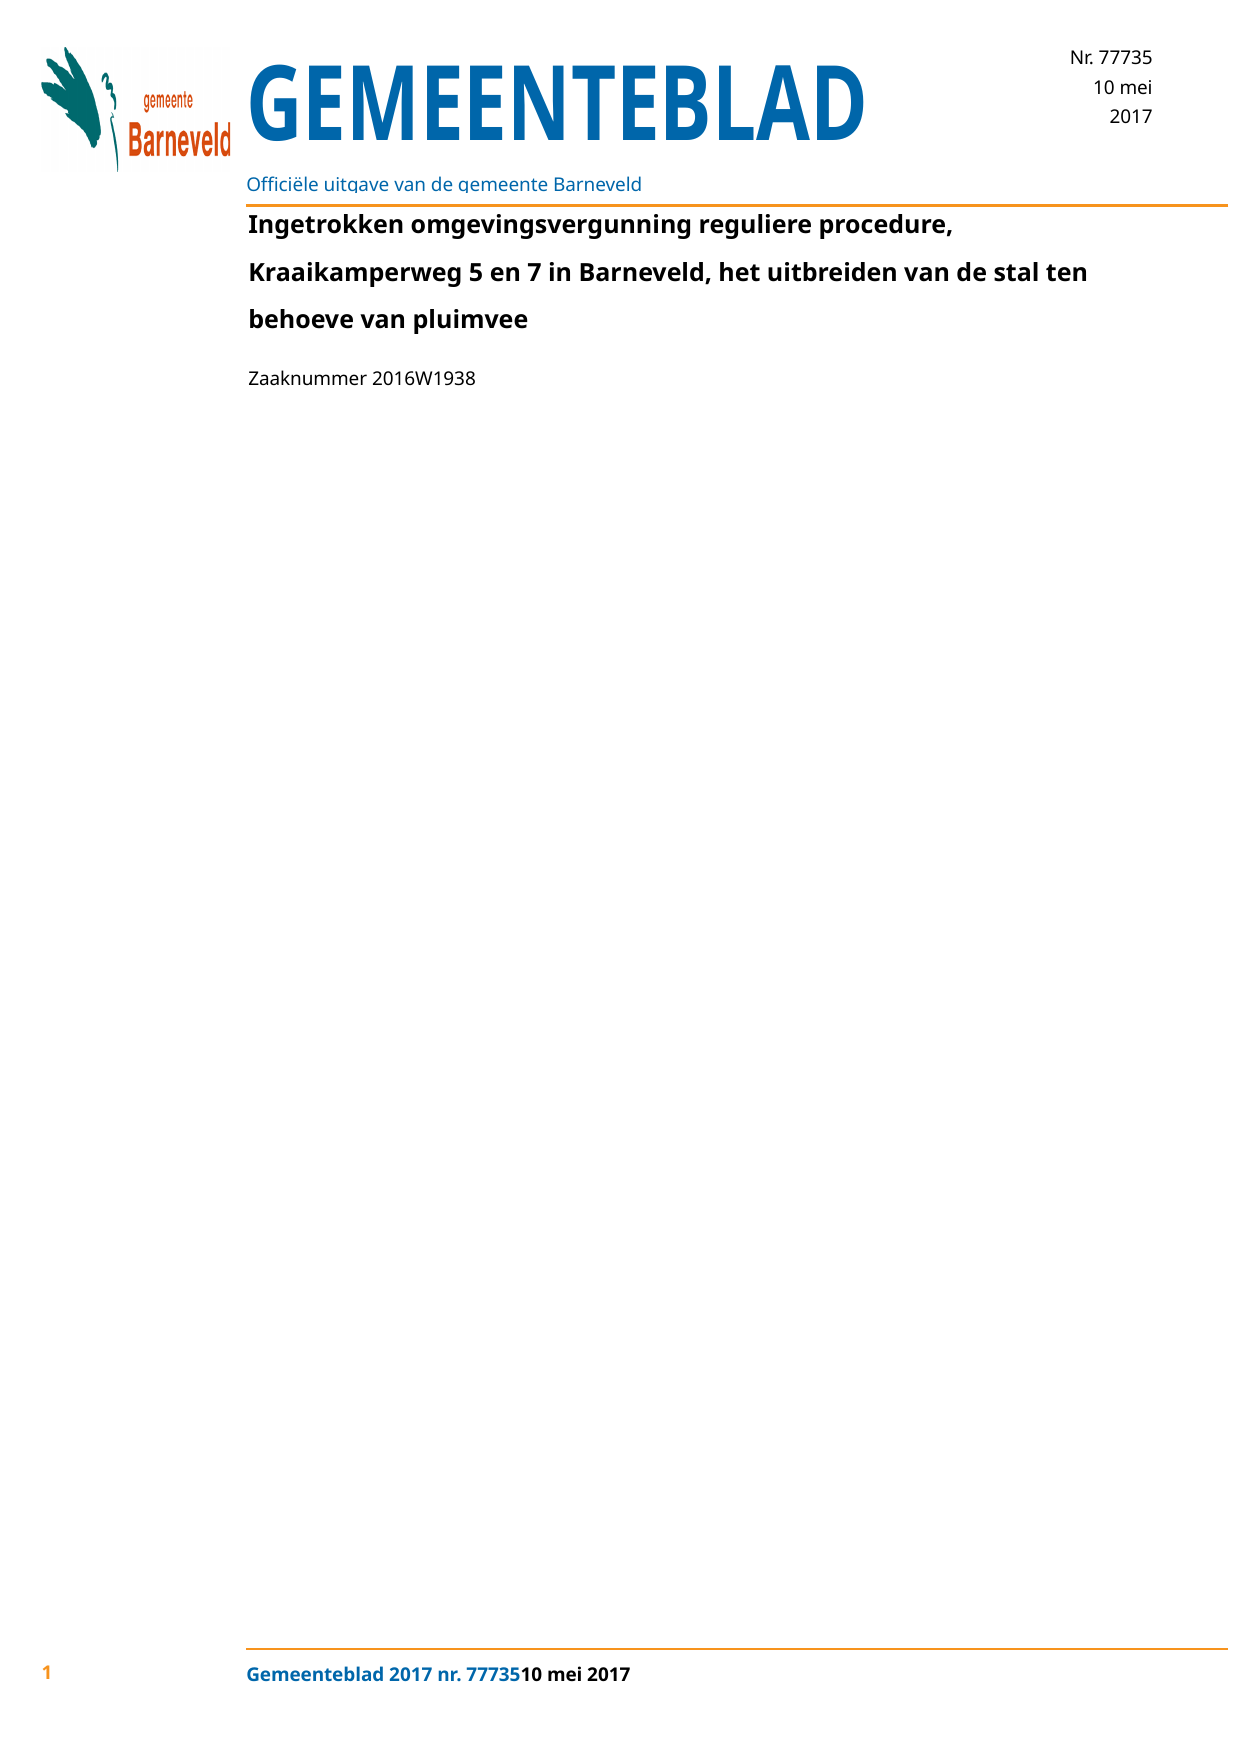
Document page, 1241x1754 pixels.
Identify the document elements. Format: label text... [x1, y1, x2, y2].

text Ingetrokken omgevingsvergunning reguliere procedure, Kraaikamperweg 5 en 7 in Barneveld, het uitbreiden van de stal ten behoeve van pluimvee [248, 207, 1152, 336]
text Zaaknummer 2016W1938 [248, 366, 1152, 391]
picture [41, 47, 231, 172]
